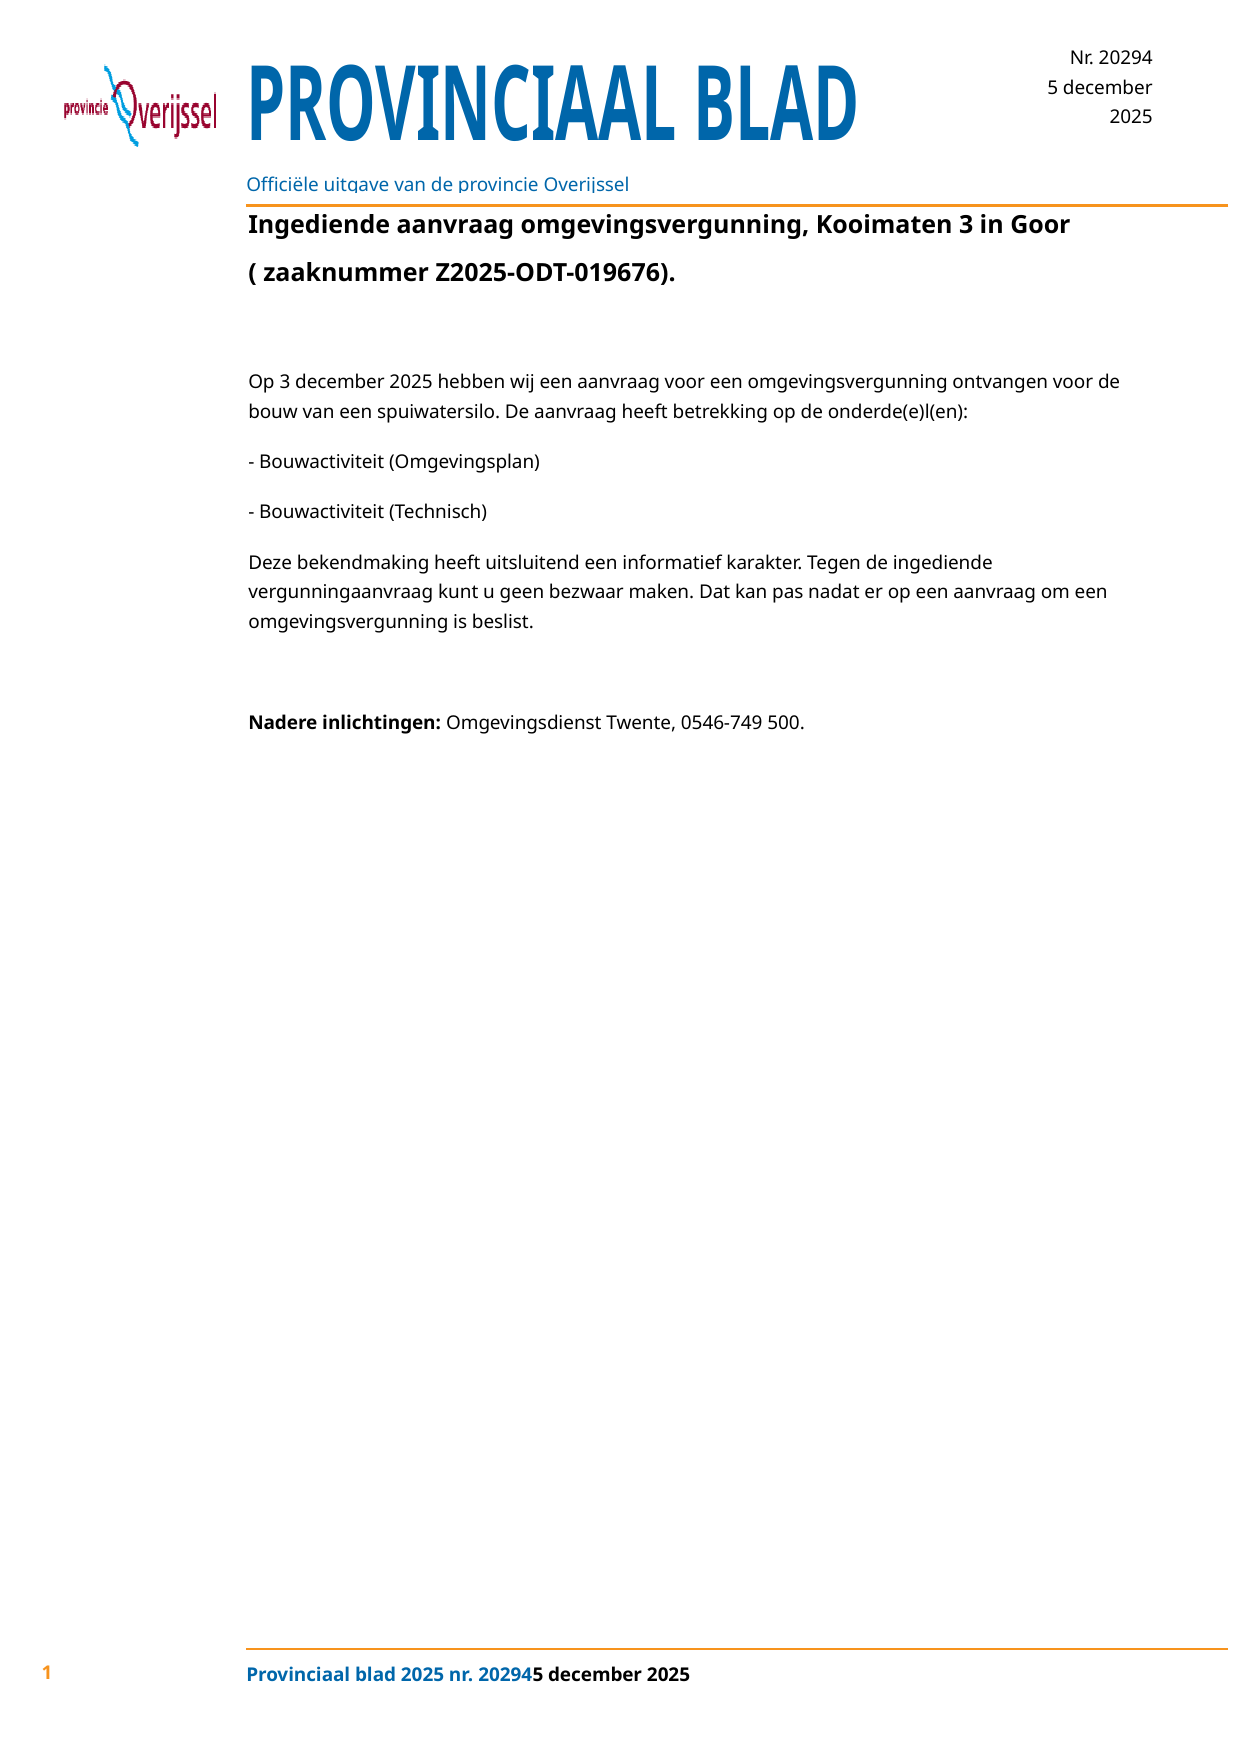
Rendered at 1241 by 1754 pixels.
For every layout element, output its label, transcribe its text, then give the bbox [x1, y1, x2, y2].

text Ingediende aanvraag omgevingsvergunning, Kooimaten 3 in Goor ( zaaknummer Z2025-ODT-019676). [248, 207, 1152, 288]
text - Bouwactiviteit (Omgevingsplan) [248, 448, 1152, 474]
text - Bouwactiviteit (Technisch) [248, 499, 1152, 524]
text Deze bekendmaking heeft uitsluitend een informatief karakter. Tegen de ingediende vergunningaanvraag kunt u geen bezwaar maken. Dat kan pas nadat er op een aanvraag om een omgevingsvergunning is beslist. [248, 549, 1152, 634]
text Nadere inlichtingen: Omgevingsdienst Twente, 0546-749 500. [248, 709, 1152, 735]
picture [41, 47, 231, 172]
text Op 3 december 2025 hebben wij een aanvraag voor een omgevingsvergunning ontvangen voor de bouw van een spuiwatersilo. De aanvraag heeft betrekking op de onderde(e)l(en): [248, 368, 1152, 424]
